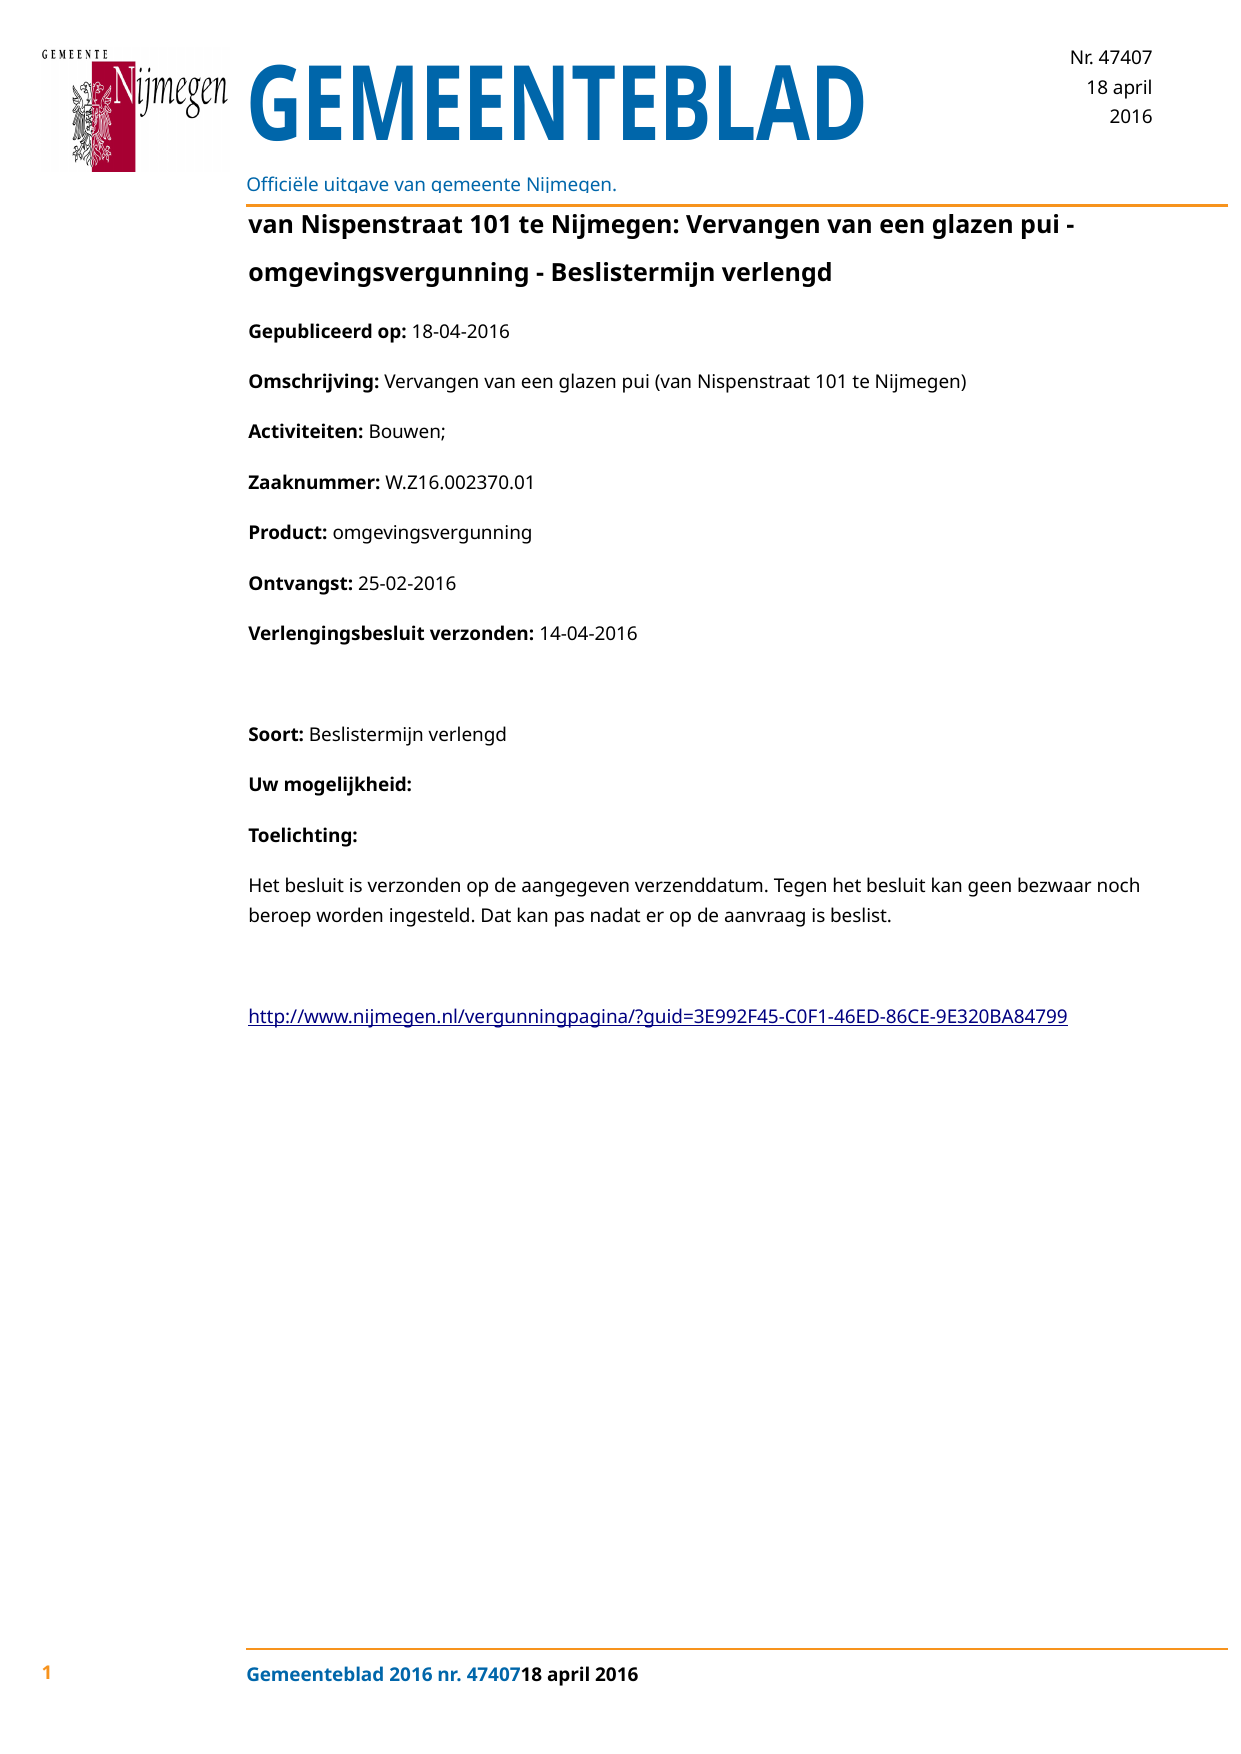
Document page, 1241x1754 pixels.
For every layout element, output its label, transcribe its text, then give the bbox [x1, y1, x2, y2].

text Product: omgevingsvergunning [248, 519, 1152, 545]
text Het besluit is verzonden op de aangegeven verzenddatum. Tegen het besluit kan geen bezwaar noch beroep worden ingesteld. Dat kan pas nadat er op de aanvraag is beslist. [248, 872, 1152, 928]
text Toelichting: [248, 822, 1152, 848]
text http://www.nijmegen.nl/vergunningpagina/?guid=3E992F45-C0F1-46ED-86CE-9E320BA84799 [248, 1003, 1152, 1029]
text Activiteiten: Bouwen; [248, 419, 1152, 444]
text Ontvangst: 25-02-2016 [248, 570, 1152, 596]
text Zaaknummer: W.Z16.002370.01 [248, 469, 1152, 495]
text van Nispenstraat 101 te Nijmegen: Vervangen van een glazen pui - omgevingsvergunning - Beslistermijn verlengd [248, 207, 1152, 288]
text Omschrijving: Vervangen van een glazen pui (van Nispenstraat 101 te Nijmegen) [248, 368, 1152, 394]
text Verlengingsbesluit verzonden: 14-04-2016 [248, 620, 1152, 646]
picture [41, 47, 231, 172]
text Uw mogelijkheid: [248, 772, 1152, 797]
text Gepubliceerd op: 18-04-2016 [248, 318, 1152, 344]
text Soort: Beslistermijn verlengd [248, 721, 1152, 747]
